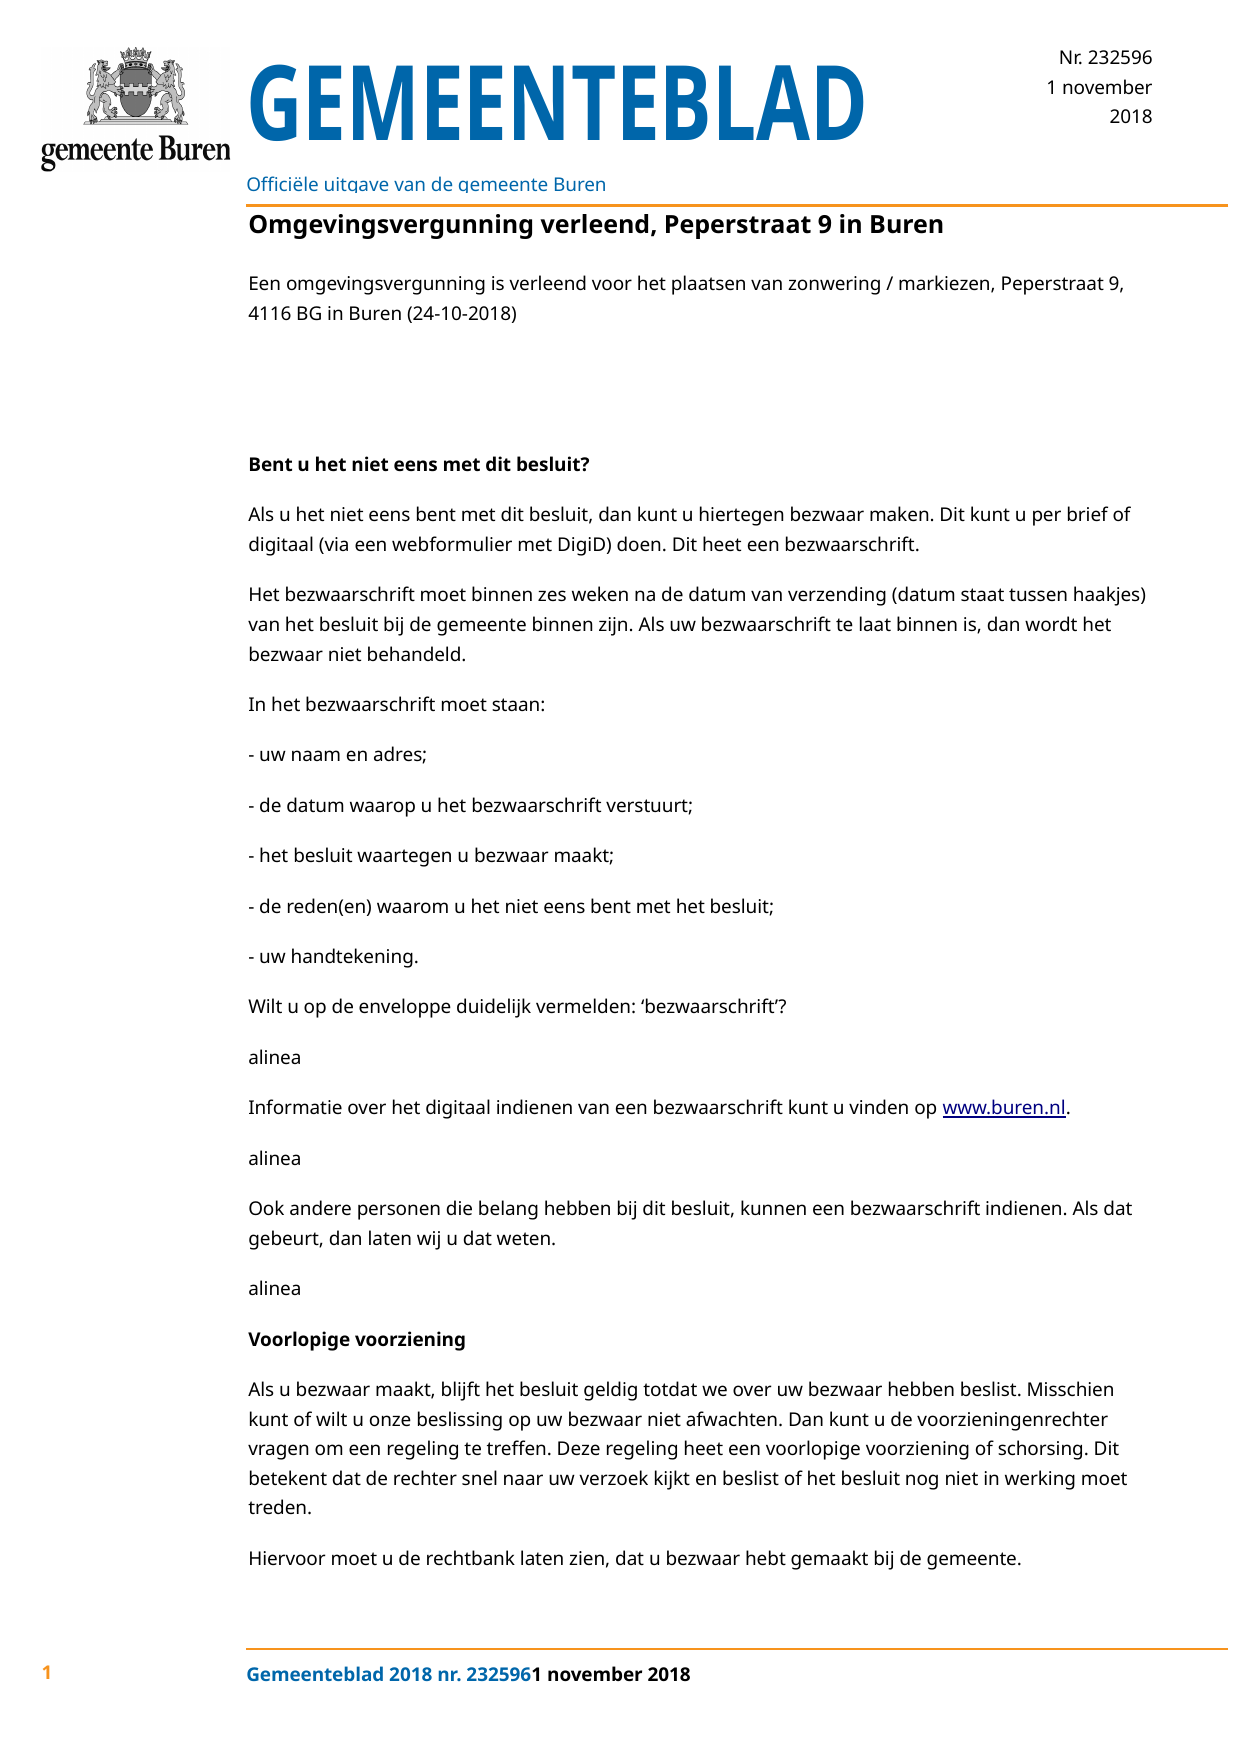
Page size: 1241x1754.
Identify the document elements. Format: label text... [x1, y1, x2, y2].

text alinea­ [248, 1275, 1152, 1301]
text Als u het niet eens bent met dit besluit, dan kunt u hiertegen bezwaar maken. Dit kunt u per brief of digitaal (via een webformulier met DigiD) doen. Dit heet een bezwaarschrift. [248, 502, 1152, 557]
text Wilt u op de enveloppe duidelijk vermelden: ‘bezwaarschrift’? [248, 994, 1152, 1019]
text Informatie over het digitaal indienen van een bezwaarschrift kunt u vinden op www.buren.nl. [248, 1094, 1152, 1120]
text In het bezwaarschrift moet staan: [248, 691, 1152, 717]
text Voorlopige voorziening [248, 1326, 1152, 1351]
text Omgevingsvergunning verleend, Peperstraat 9 in Buren [248, 207, 1152, 241]
text - uw naam en adres; [248, 742, 1152, 767]
text Bent u het niet eens met dit besluit? [248, 451, 1152, 477]
text alinea­ [248, 1044, 1152, 1070]
text - het besluit waartegen u bezwaar maakt; [248, 842, 1152, 868]
text - uw handtekening. [248, 943, 1152, 969]
text Hiervoor moet u de rechtbank laten zien, dat u bezwaar hebt gemaakt bij de gemeente. [248, 1545, 1152, 1571]
picture [41, 47, 231, 172]
text Het bezwaarschrift moet binnen zes weken na de datum van verzending (datum staat tussen haakjes) van het besluit bij de gemeente binnen zijn. Als uw bezwaarschrift te laat binnen is, dan wordt het bezwaar niet behandeld. [248, 582, 1152, 666]
text Ook andere personen die belang hebben bij dit besluit, kunnen een bezwaarschrift indienen. Als dat gebeurt, dan laten wij u dat weten. [248, 1195, 1152, 1251]
text - de reden(en) waarom u het niet eens bent met het besluit; [248, 893, 1152, 918]
text - de datum waarop u het bezwaarschrift verstuurt; [248, 792, 1152, 818]
text Als u bezwaar maakt, blijft het besluit geldig totdat we over uw bezwaar hebben beslist. Misschien kunt of wilt u onze beslissing op uw bezwaar niet afwachten. Dan kunt u de voorzieningenrechter vragen om een regeling te treffen. Deze regeling heet een voorlopige voorziening of schorsing. Dit betekent dat de rechter snel naar uw verzoek kijkt en beslist of het besluit nog niet in werking moet treden. [248, 1376, 1152, 1520]
text alinea­ [248, 1145, 1152, 1171]
text Een omgevingsvergunning is verleend voor het plaatsen van zonwering / markiezen, Peperstraat 9, 4116 BG in Buren (24-10-2018) [248, 270, 1152, 326]
